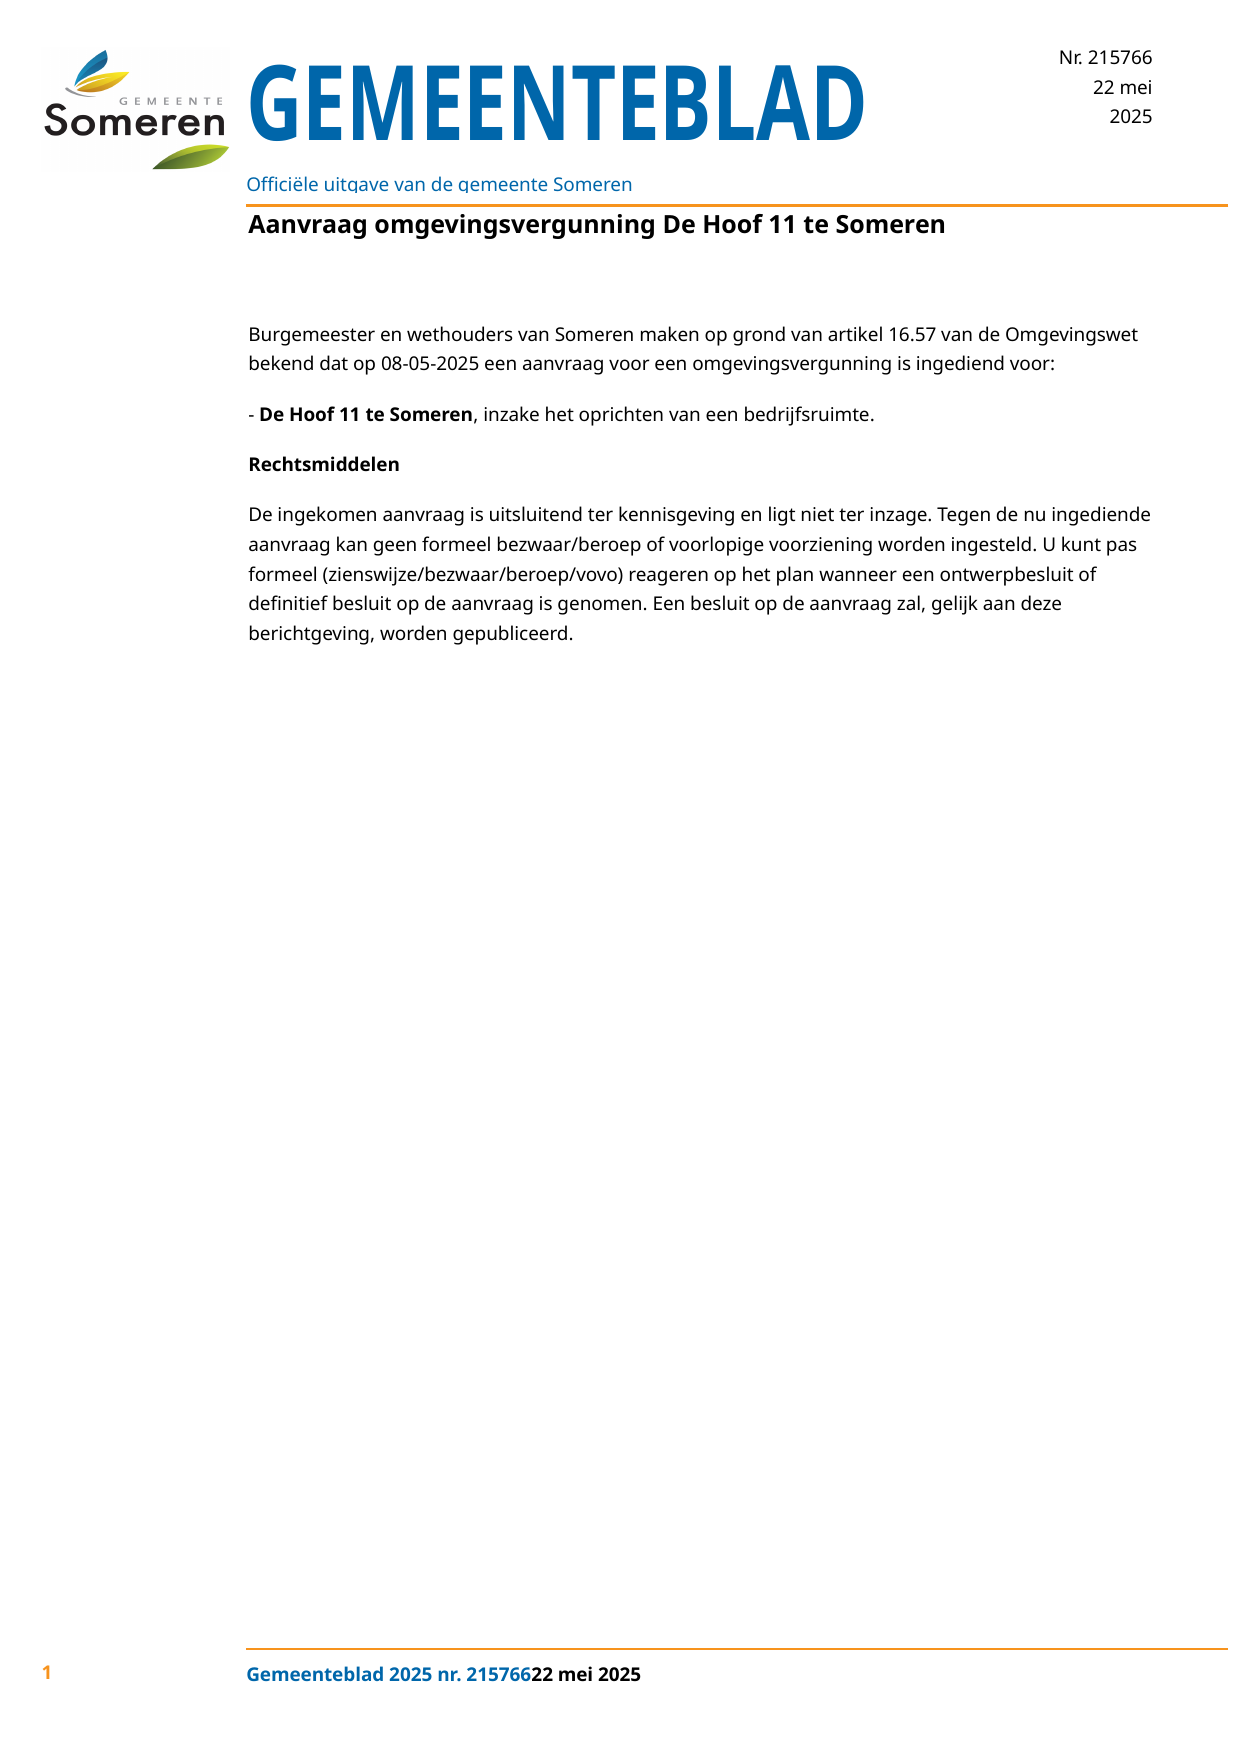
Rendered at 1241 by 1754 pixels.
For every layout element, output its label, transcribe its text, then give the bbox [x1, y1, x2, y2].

text Aanvraag omgevingsvergunning De Hoof 11 te Someren [248, 207, 1152, 241]
picture [41, 47, 231, 172]
text Burgemeester en wethouders van Someren maken op grond van artikel 16.57 van de Omgevingswet bekend dat op 08-05-2025 een aanvraag voor een omgevingsvergunning is ingediend voor: [248, 321, 1152, 376]
text Rechtsmiddelen [248, 451, 1152, 477]
text De ingekomen aanvraag is uitsluitend ter kennisgeving en ligt niet ter inzage. Tegen de nu ingediende aanvraag kan geen formeel bezwaar/beroep of voorlopige voorziening worden ingesteld. U kunt pas formeel (zienswijze/bezwaar/beroep/vovo) reageren op het plan wanneer een ontwerpbesluit of definitief besluit op de aanvraag is genomen. Een besluit op de aanvraag zal, gelijk aan deze berichtgeving, worden gepubliceerd. [248, 502, 1152, 646]
text - De Hoof 11 te Someren, inzake het oprichten van een bedrijfsruimte. [248, 401, 1152, 426]
